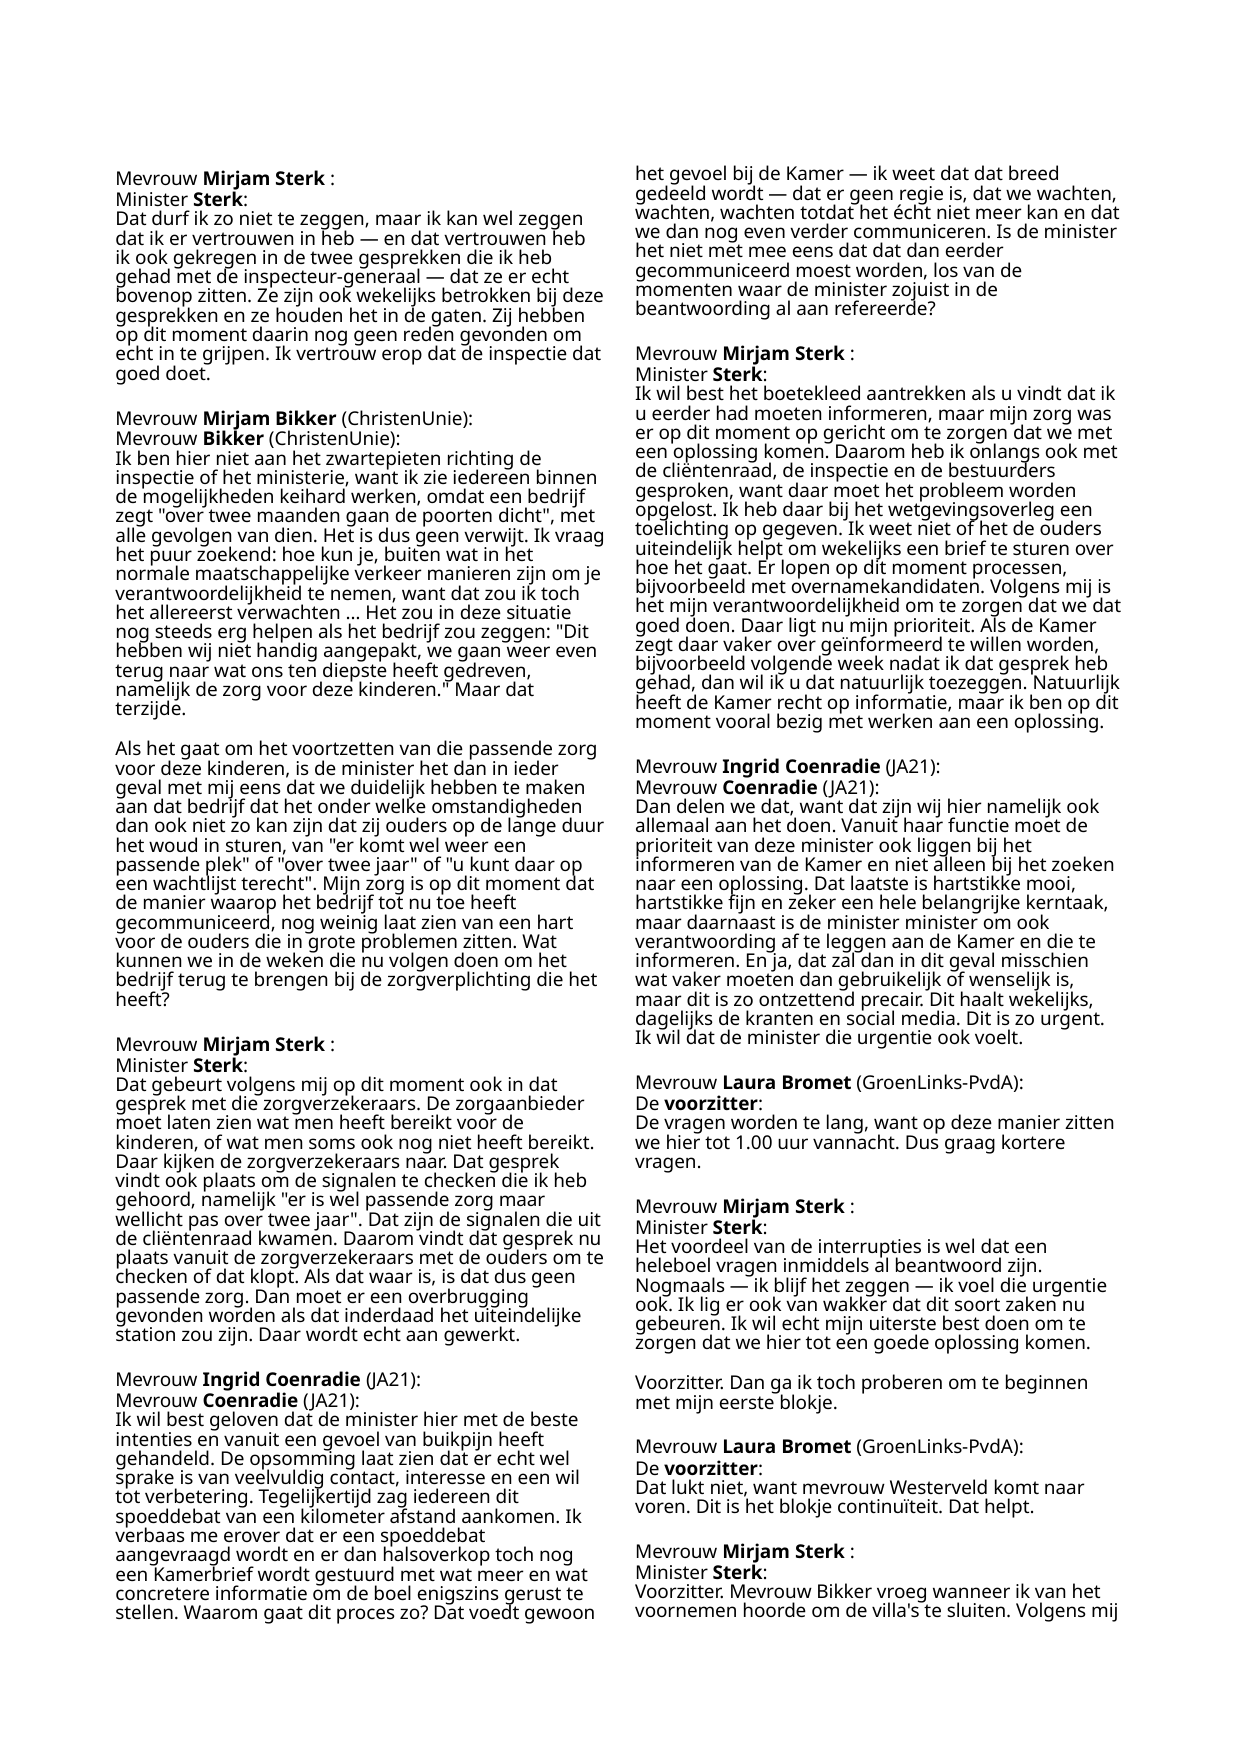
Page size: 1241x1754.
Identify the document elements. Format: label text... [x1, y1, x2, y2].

text Dan delen we dat, want dat zijn wij hier namelijk ook allemaal aan het doen. Vanuit haar functie moet de prioriteit van deze minister ook liggen bij het informeren van de Kamer en niet alleen bij het zoeken naar een oplossing. Dat laatste is hartstikke mooi, hartstikke fijn en zeker een hele belangrijke kerntaak, maar daarnaast is de minister minister om ook verantwoording af te leggen aan de Kamer en die te informeren. En ja, dat zal dan in dit geval misschien wat vaker moeten dan gebruikelijk of wenselijk is, maar dit is zo ontzettend precair. Dit haalt wekelijks, dagelijks de kranten en social media. Dit is zo urgent. Ik wil dat de minister die urgentie ook voelt. [635, 798, 1125, 1048]
text Als het gaat om het voortzetten van die passende zorg voor deze kinderen, is de minister het dan in ieder geval met mij eens dat we duidelijk hebben te maken aan dat bedrijf dat het onder welke omstandigheden dan ook niet zo kan zijn dat zij ouders op de lange duur het woud in sturen, van "er komt wel weer een passende plek" of "over twee jaar" of "u kunt daar op een wachtlijst terecht". Mijn zorg is op dit moment dat de manier waarop het bedrijf tot nu toe heeft gecommuniceerd, nog weinig laat zien van een hart voor de ouders die in grote problemen zitten. Wat kunnen we in de weken die nu volgen doen om het bedrijf terug te brengen bij de zorgverplichting die het heeft? [115, 740, 605, 1010]
text Ik ben hier niet aan het zwartepieten richting de inspectie of het ministerie, want ik zie iedereen binnen de mogelijkheden keihard werken, omdat een bedrijf zegt "over twee maanden gaan de poorten dicht", met alle gevolgen van dien. Het is dus geen verwijt. Ik vraag het puur zoekend: hoe kun je, buiten wat in het normale maatschappelijke verkeer manieren zijn om je verantwoordelijkheid te nemen, want dat zou ik toch het allereerst verwachten … Het zou in deze situatie nog steeds erg helpen als het bedrijf zou zeggen: "Dit hebben wij niet handig aangepakt, we gaan weer even terug naar wat ons ten diepste heeft gedreven, namelijk de zorg voor deze kinderen." Maar dat terzijde. [115, 450, 605, 719]
text De vragen worden te lang, want op deze manier zitten we hier tot 1.00 uur vannacht. Dus graag kortere vragen. [635, 1114, 1125, 1172]
text De voorzitter: [635, 1459, 1125, 1479]
text Ik wil best het boetekleed aantrekken als u vindt dat ik u eerder had moeten informeren, maar mijn zorg was er op dit moment op gericht om te zorgen dat we met een oplossing komen. Daarom heb ik onlangs ook met de cliëntenraad, de inspectie en de bestuurders gesproken, want daar moet het probleem worden opgelost. Ik heb daar bij het wetgevingsoverleg een toelichting op gegeven. Ik weet niet of het de ouders uiteindelijk helpt om wekelijks een brief te sturen over hoe het gaat. Er lopen op dit moment processen, bijvoorbeeld met overnamekandidaten. Volgens mij is het mijn verantwoordelijkheid om te zorgen dat we dat goed doen. Daar ligt nu mijn prioriteit. Als de Kamer zegt daar vaker over geïnformeerd te willen worden, bijvoorbeeld volgende week nadat ik dat gesprek heb gehad, dan wil ik u dat natuurlijk toezeggen. Natuurlijk heeft de Kamer recht op informatie, maar ik ben op dit moment vooral bezig met werken aan een oplossing. [635, 385, 1125, 732]
text Mevrouw Bikker (ChristenUnie): [115, 430, 605, 450]
text Minister Sterk: [635, 366, 1125, 385]
text Voorzitter. Dan ga ik toch proberen om te beginnen met mijn eerste blokje. [635, 1374, 1125, 1413]
text Voorzitter. Mevrouw Bikker vroeg wanneer ik van het voornemen hoorde om de villa's te sluiten. Volgens mij [635, 1583, 1125, 1622]
text Mevrouw Ingrid Coenradie (JA21): [115, 1366, 605, 1392]
text Mevrouw Mirjam Sterk : [635, 1538, 1125, 1564]
text Dat durf ik zo niet te zeggen, maar ik kan wel zeggen dat ik er vertrouwen in heb — en dat vertrouwen heb ik ook gekregen in de twee gesprekken die ik heb gehad met de inspecteur-generaal — dat ze er echt bovenop zitten. Ze zijn ook wekelijks betrokken bij deze gesprekken en ze houden het in de gaten. Zij hebben op dit moment daarin nog geen reden gevonden om echt in te grijpen. Ik vertrouw erop dat de inspectie dat goed doet. [115, 210, 605, 384]
text Mevrouw Coenradie (JA21): [635, 779, 1125, 798]
text Het voordeel van de interrupties is wel dat een heleboel vragen inmiddels al beantwoord zijn. Nogmaals — ik blijf het zeggen — ik voel die urgentie ook. Ik lig er ook van wakker dat dit soort zaken nu gebeuren. Ik wil echt mijn uiterste best doen om te zorgen dat we hier tot een goede oplossing komen. [635, 1238, 1125, 1354]
text Mevrouw Laura Bromet (GroenLinks-PvdA): [635, 1069, 1125, 1095]
text Minister Sterk: [635, 1564, 1125, 1583]
text Mevrouw Coenradie (JA21): [115, 1392, 605, 1411]
text Mevrouw Mirjam Sterk : [115, 165, 605, 191]
text Dat lukt niet, want mevrouw Westerveld komt naar voren. Dit is het blokje continuïteit. Dat helpt. [635, 1479, 1125, 1517]
text Ik wil best geloven dat de minister hier met de beste intenties en vanuit een gevoel van buikpijn heeft gehandeld. De opsomming laat zien dat er echt wel sprake is van veelvuldig contact, interesse en een wil tot verbetering. Tegelijkertijd zag iedereen dit spoeddebat van een kilometer afstand aankomen. Ik verbaas me erover dat er een spoeddebat aangevraagd wordt en er dan halsoverkop toch nog een Kamerbrief wordt gestuurd met wat meer en wat concretere informatie om de boel enigszins gerust te stellen. Waarom gaat dit proces zo? Dat voedt gewoon [115, 1411, 605, 1623]
text Mevrouw Ingrid Coenradie (JA21): [635, 753, 1125, 779]
text Mevrouw Mirjam Bikker (ChristenUnie): [115, 405, 605, 430]
text Mevrouw Mirjam Sterk : [635, 340, 1125, 366]
text Mevrouw Mirjam Sterk : [115, 1031, 605, 1057]
text Minister Sterk: [115, 191, 605, 210]
text Minister Sterk: [115, 1057, 605, 1076]
text het gevoel bij de Kamer — ik weet dat dat breed gedeeld wordt — dat er geen regie is, dat we wachten, wachten, wachten totdat het écht niet meer kan en dat we dan nog even verder communiceren. Is de minister het niet met mee eens dat dat dan eerder gecommuniceerd moest worden, los van de momenten waar de minister zojuist in de beantwoording al aan refereerde? [635, 165, 1125, 319]
text Mevrouw Laura Bromet (GroenLinks-PvdA): [635, 1434, 1125, 1459]
text Dat gebeurt volgens mij op dit moment ook in dat gesprek met die zorgverzekeraars. De zorgaanbieder moet laten zien wat men heeft bereikt voor de kinderen, of wat men soms ook nog niet heeft bereikt. Daar kijken de zorgverzekeraars naar. Dat gesprek vindt ook plaats om de signalen te checken die ik heb gehoord, namelijk "er is wel passende zorg maar wellicht pas over twee jaar". Dat zijn de signalen die uit de cliëntenraad kwamen. Daarom vindt dat gesprek nu plaats vanuit de zorgverzekeraars met de ouders om te checken of dat klopt. Als dat waar is, is dat dus geen passende zorg. Dan moet er een overbrugging gevonden worden als dat inderdaad het uiteindelijke station zou zijn. Daar wordt echt aan gewerkt. [115, 1076, 605, 1346]
text Mevrouw Mirjam Sterk : [635, 1193, 1125, 1219]
text Minister Sterk: [635, 1219, 1125, 1238]
text De voorzitter: [635, 1095, 1125, 1114]
